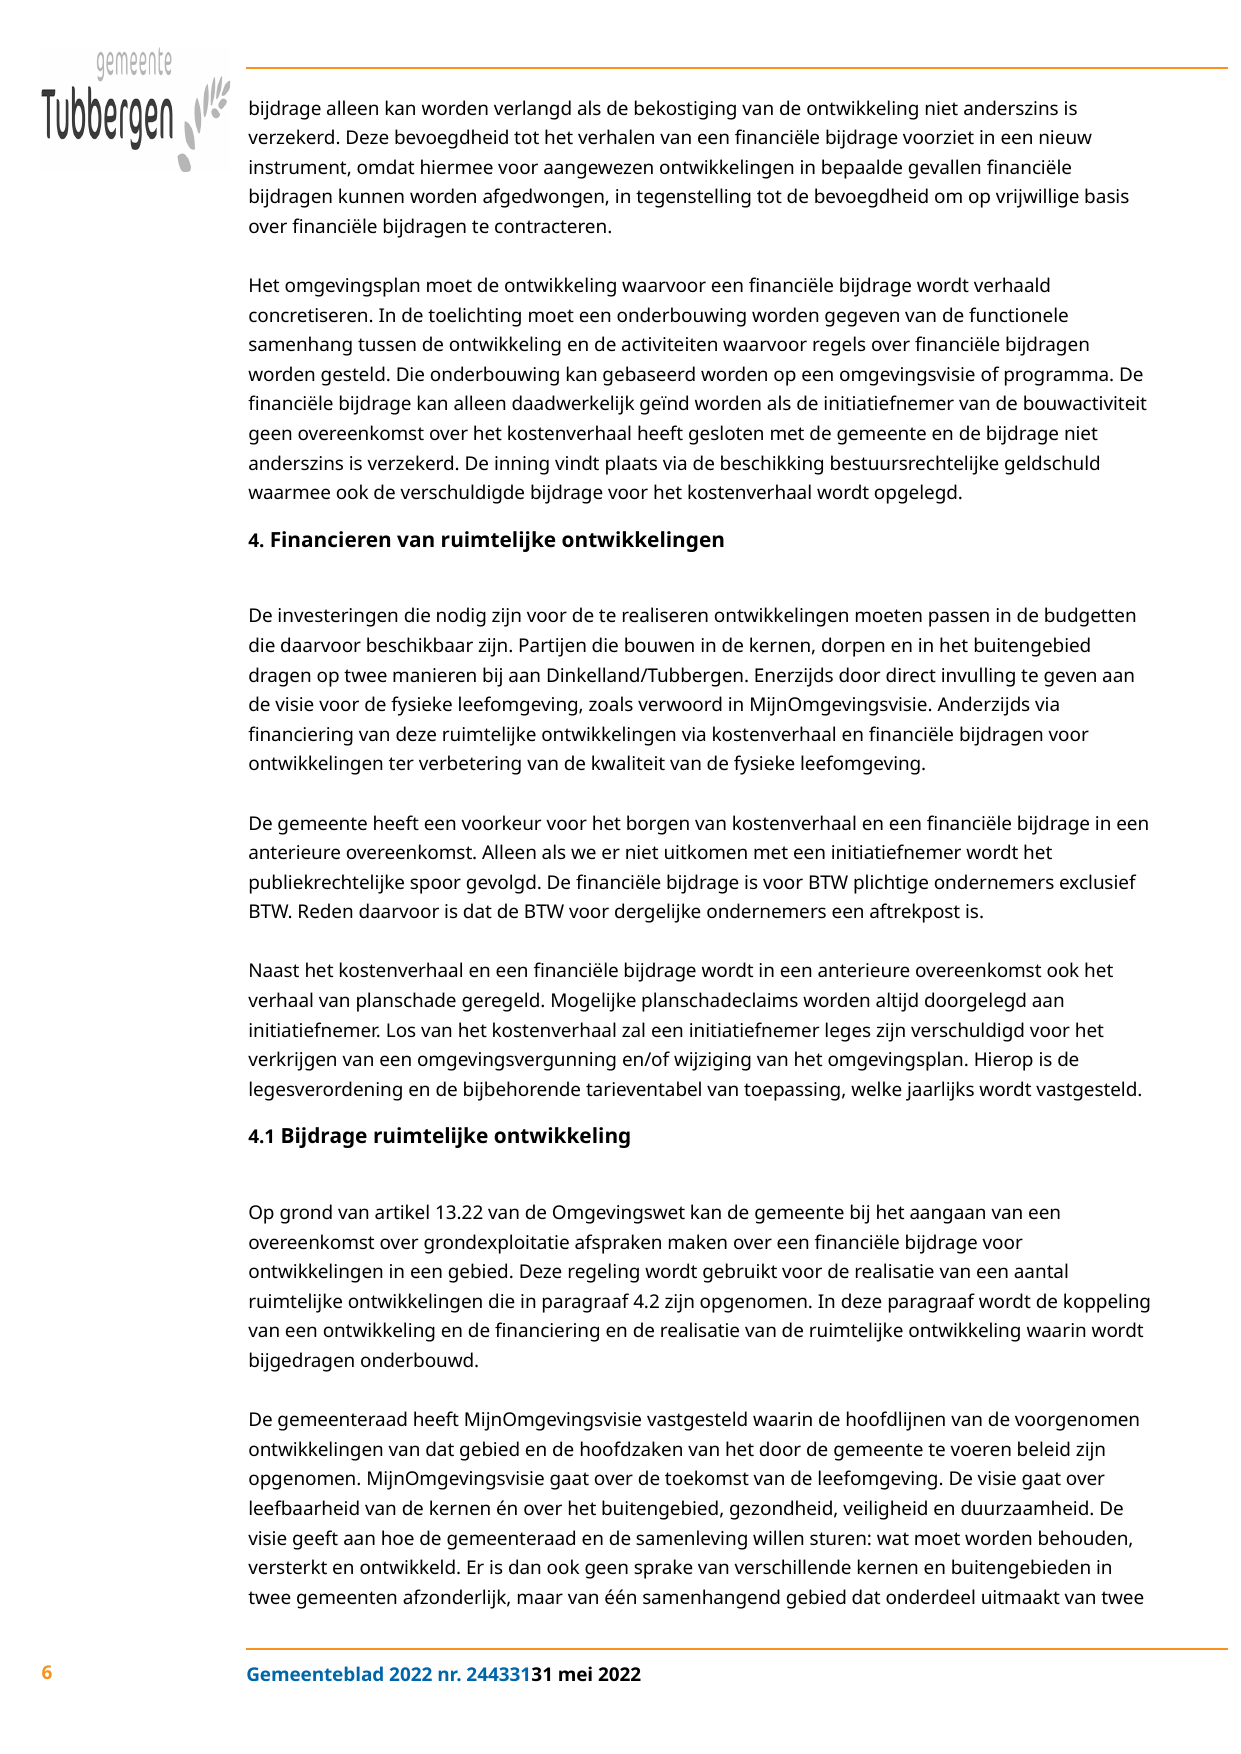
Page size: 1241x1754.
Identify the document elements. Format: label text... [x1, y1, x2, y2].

text De gemeenteraad heeft MijnOmgevingsvisie vastgesteld waarin de hoofdlijnen van de voorgenomen ontwikkelingen van dat gebied en de hoofdzaken van het door de gemeente te voeren beleid zijn opgenomen. MijnOmgevingsvisie gaat over de toekomst van de leefomgeving. De visie gaat over leefbaarheid van de kernen én over het buitengebied, gezondheid, veiligheid en duurzaamheid. De visie geeft aan hoe de gemeenteraad en de samenleving willen sturen: wat moet worden behouden, versterkt en ontwikkeld. Er is dan ook geen sprake van verschillende kernen en buitengebieden in twee gemeenten afzonderlijk, maar van één samenhangend gebied dat onderdeel uitmaakt van twee [248, 1406, 1152, 1610]
text 4.1 Bijdrage ruimtelijke ontwikkeling [248, 1122, 1152, 1150]
picture [41, 47, 231, 172]
text De investeringen die nodig zijn voor de te realiseren ontwikkelingen moeten passen in de budgetten die daarvoor beschikbaar zijn. Partijen die bouwen in de kernen, dorpen en in het buitengebied dragen op twee manieren bij aan Dinkelland/Tubbergen. Enerzijds door direct invulling te geven aan de visie voor de fysieke leefomgeving, zoals verwoord in MijnOmgevingsvisie. Anderzijds via financiering van deze ruimtelijke ontwikkelingen via kostenverhaal en financiële bijdragen voor ontwikkelingen ter verbetering van de kwaliteit van de fysieke leefomgeving. [248, 603, 1152, 776]
text De gemeente heeft een voorkeur voor het borgen van kostenverhaal en een financiële bijdrage in een anterieure overeenkomst. Alleen als we er niet uitkomen met een initiatiefnemer wordt het publiekrechtelijke spoor gevolgd. De financiële bijdrage is voor BTW plichtige ondernemers exclusief BTW. Reden daarvoor is dat de BTW voor dergelijke ondernemers een aftrekpost is. [248, 810, 1152, 924]
text Op grond van artikel 13.22 van de Omgevingswet kan de gemeente bij het aangaan van een overeenkomst over grondexploitatie afspraken maken over een financiële bijdrage voor ontwikkelingen in een gebied. Deze regeling wordt gebruikt voor de realisatie van een aantal ruimtelijke ontwikkelingen die in paragraaf 4.2 zijn opgenomen. In deze paragraaf wordt de koppeling van een ontwikkeling en de financiering en de realisatie van de ruimtelijke ontwikkeling waarin wordt bijgedragen onderbouwd. [248, 1199, 1152, 1373]
text Het omgevingsplan moet de ontwikkeling waarvoor een financiële bijdrage wordt verhaald concretiseren. In de toelichting moet een onderbouwing worden gegeven van de functionele samenhang tussen de ontwikkeling en de activiteiten waarvoor regels over financiële bijdragen worden gesteld. Die onderbouwing kan gebaseerd worden op een omgevingsvisie of programma. De financiële bijdrage kan alleen daadwerkelijk geïnd worden als de initiatiefnemer van de bouwactiviteit geen overeenkomst over het kostenverhaal heeft gesloten met de gemeente en de bijdrage niet anderszins is verzekerd. De inning vindt plaats via de beschikking bestuursrechtelijke geldschuld waarmee ook de verschuldigde bijdrage voor het kostenverhaal wordt opgelegd. [248, 272, 1152, 505]
text bijdrage alleen kan worden verlangd als de bekostiging van de ontwikkeling niet anderszins is verzekerd. Deze bevoegdheid tot het verhalen van een financiële bijdrage voorziet in een nieuw instrument, omdat hiermee voor aangewezen ontwikkelingen in bepaalde gevallen financiële bijdragen kunnen worden afgedwongen, in tegenstelling tot de bevoegdheid om op vrijwillige basis over financiële bijdragen te contracteren. [248, 95, 1152, 239]
text 4. Financieren van ruimtelijke ontwikkelingen [248, 525, 1152, 553]
text Naast het kostenverhaal en een financiële bijdrage wordt in een anterieure overeenkomst ook het verhaal van planschade geregeld. Mogelijke planschadeclaims worden altijd doorgelegd aan initiatiefnemer. Los van het kostenverhaal zal een initiatiefnemer leges zijn verschuldigd voor het verkrijgen van een omgevingsvergunning en/of wijziging van het omgevingsplan. Hierop is de legesverordening en de bijbehorende tarieventabel van toepassing, welke jaarlijks wordt vastgesteld. [248, 958, 1152, 1102]
